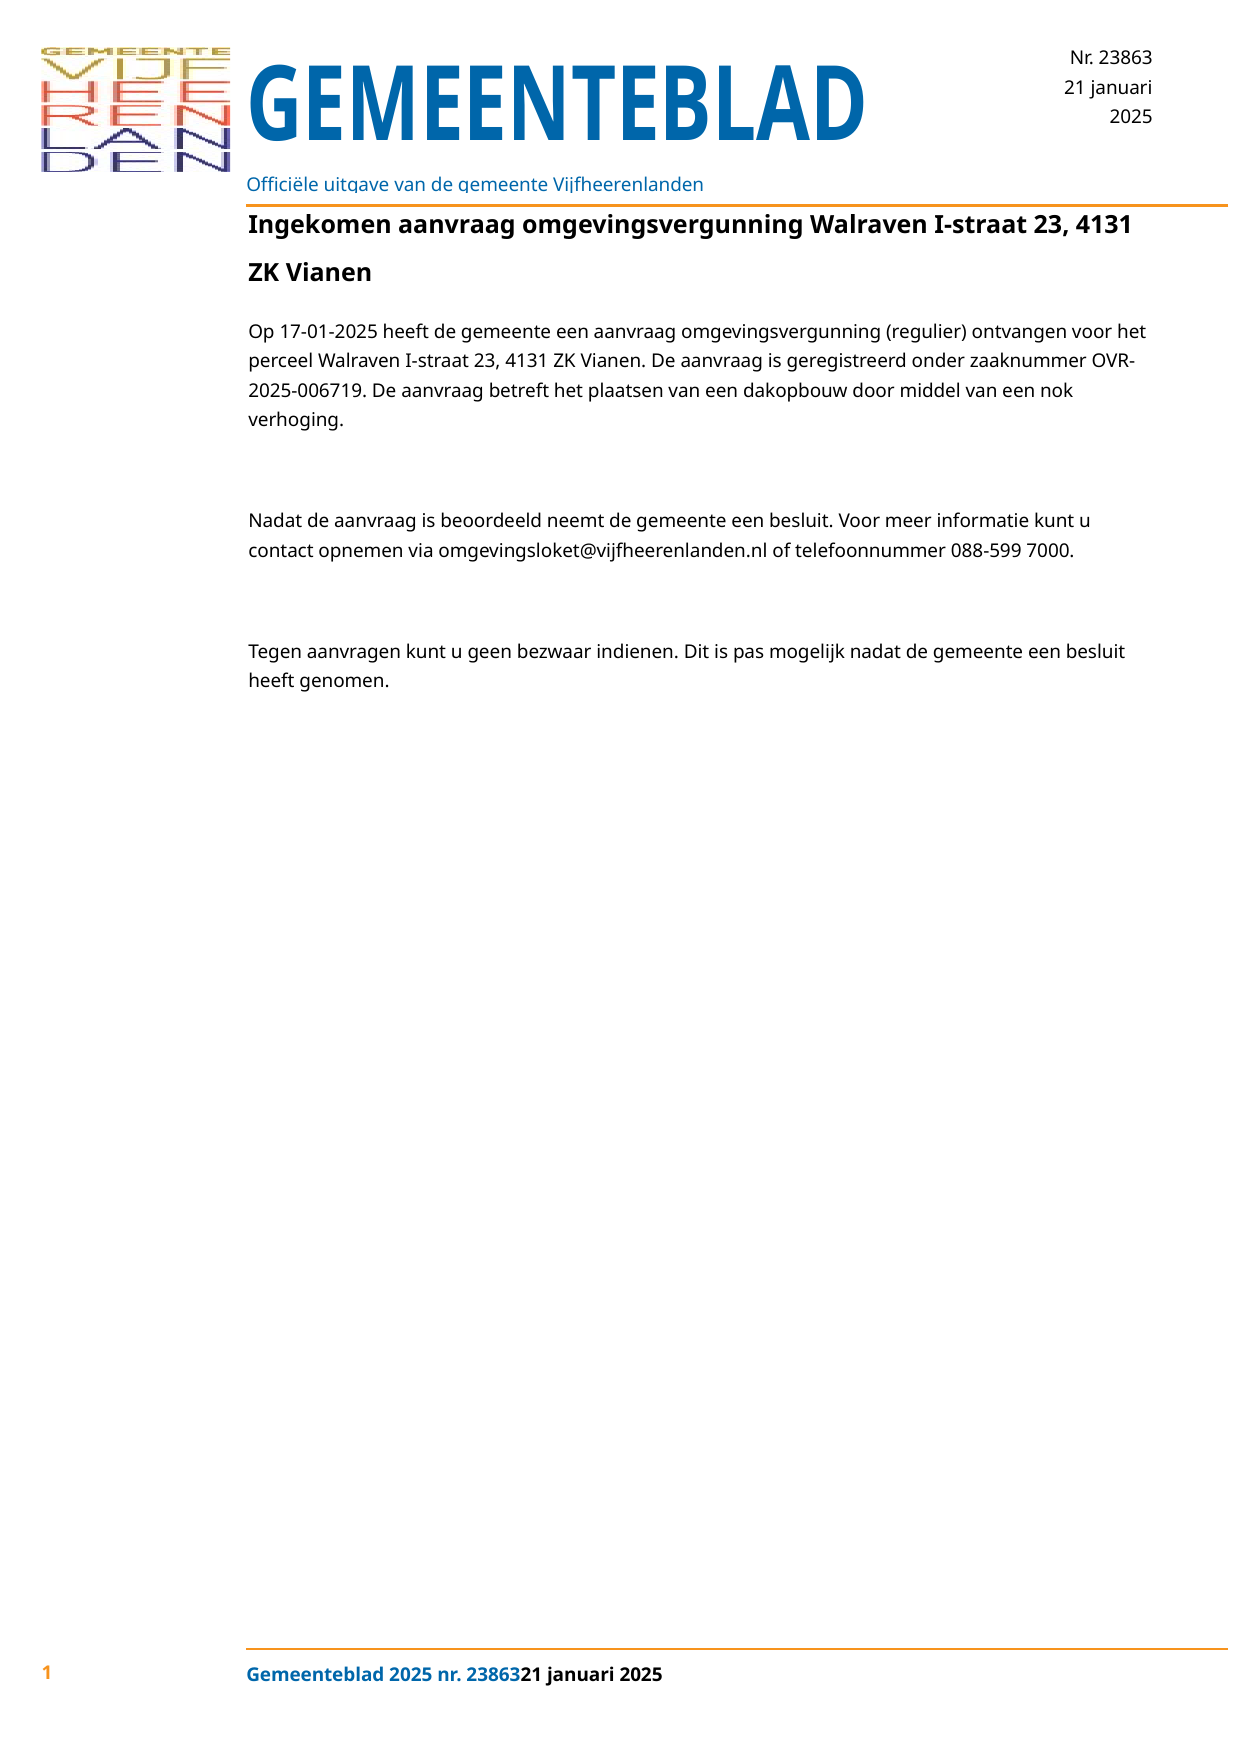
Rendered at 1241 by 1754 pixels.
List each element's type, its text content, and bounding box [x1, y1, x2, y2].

text Nadat de aanvraag is beoordeeld neemt de gemeente een besluit. Voor meer informatie kunt u contact opnemen via omgevingsloket@vijfheerenlanden.nl of telefoonnummer 088-599 7000. [248, 507, 1152, 563]
text Op 17-01-2025 heeft de gemeente een aanvraag omgevingsvergunning (regulier) ontvangen voor het perceel Walraven I-straat 23, 4131 ZK Vianen. De aanvraag is geregistreerd onder zaaknummer OVR-2025-006719. De aanvraag betreft het plaatsen van een dakopbouw door middel van een nok verhoging. [248, 318, 1152, 432]
text Ingekomen aanvraag omgevingsvergunning Walraven I-straat 23, 4131 ZK Vianen [248, 207, 1152, 288]
picture [41, 47, 231, 172]
text Tegen aanvragen kunt u geen bezwaar indienen. Dit is pas mogelijk nadat de gemeente een besluit heeft genomen. [248, 638, 1152, 693]
